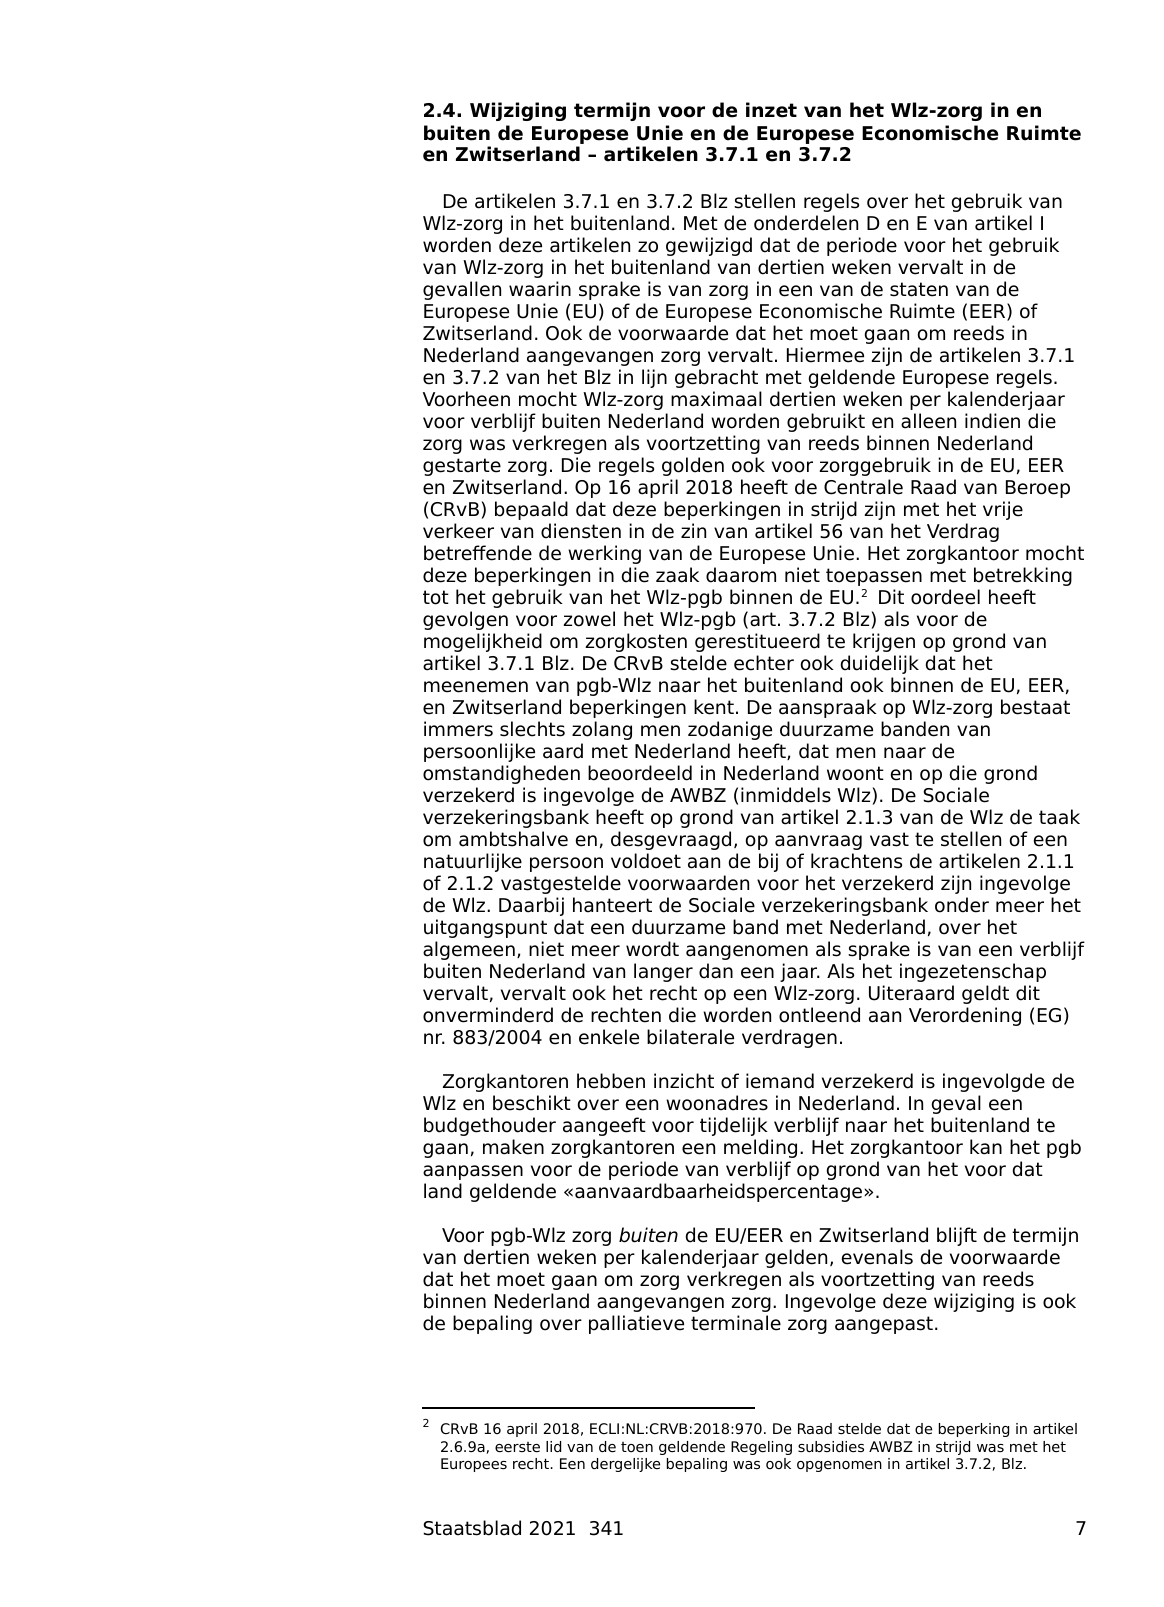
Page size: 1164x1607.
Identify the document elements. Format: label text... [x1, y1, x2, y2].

text De artikelen 3.7.1 en 3.7.2 Blz stellen regels over het gebruik van Wlz-zorg in het buitenland. Met de onderdelen D en E van artikel I worden deze artikelen zo gewijzigd dat de periode voor het gebruik van Wlz-zorg in het buitenland van dertien weken vervalt in de gevallen waarin sprake is van zorg in een van de staten van de Europese Unie (EU) of de Europese Economische Ruimte (EER) of Zwitserland. Ook de voorwaarde dat het moet gaan om reeds in Nederland aangevangen zorg vervalt. Hiermee zijn de artikelen 3.7.1 en 3.7.2 van het Blz in lijn gebracht met geldende Europese regels. Voorheen mocht Wlz-zorg maximaal dertien weken per kalenderjaar voor verblijf buiten Nederland worden gebruikt en alleen indien die zorg was verkregen als voortzetting van reeds binnen Nederland gestarte zorg. Die regels golden ook voor zorggebruik in de EU, EER en Zwitserland. Op 16 april 2018 heeft de Centrale Raad van Beroep (CRvB) bepaald dat deze beperkingen in strijd zijn met het vrije verkeer van diensten in de zin van artikel 56 van het Verdrag betreffende de werking van de Europese Unie. Het zorgkantoor mocht deze beperkingen in die zaak daarom niet toepassen met betrekking tot het gebruik van het Wlz-pgb binnen de EU. Dit oordeel heeft gevolgen voor zowel het Wlz-pgb (art. 3.7.2 Blz) als voor de mogelijkheid om zorgkosten gerestitueerd te krijgen op grond van artikel 3.7.1 Blz. De CRvB stelde echter ook duidelijk dat het meenemen van pgb-Wlz naar het buitenland ook binnen de EU, EER, en Zwitserland beperkingen kent. De aanspraak op Wlz-zorg bestaat immers slechts zolang men zodanige duurzame banden van persoonlijke aard met Nederland heeft, dat men naar de omstandigheden beoordeeld in Nederland woont en op die grond verzekerd is ingevolge de AWBZ (inmiddels Wlz). De Sociale verzekeringsbank heeft op grond van artikel 2.1.3 van de Wlz de taak om ambtshalve en, desgevraagd, op aanvraag vast te stellen of een natuurlijke persoon voldoet aan de bij of krachtens de artikelen 2.1.1 of 2.1.2 vastgestelde voorwaarden voor het verzekerd zijn ingevolge de Wlz. Daarbij hanteert de Sociale verzekeringsbank onder meer het uitgangspunt dat een duurzame band met Nederland, over het algemeen, niet meer wordt aangenomen als sprake is van een verblijf buiten Nederland van langer dan een jaar. Als het ingezetenschap vervalt, vervalt ook het recht op een Wlz-zorg. Uiteraard geldt dit onverminderd de rechten die worden ontleend aan Verordening (EG) nr. 883/2004 en enkele bilaterale verdragen. [422, 191, 1087, 1048]
subtitle 2.4. Wijziging termijn voor de inzet van het Wlz-zorg in en buiten de Europese Unie en de Europese Economische Ruimte en Zwitserland – artikelen 3.7.1 en 3.7.2 [422, 100, 1087, 166]
text CRvB 16 april 2018, ECLI:NL:CRVB:2018:970. De Raad stelde dat de beperking in artikel 2.6.9a, eerste lid van de toen geldende Regeling subsidies AWBZ in strijd was met het Europees recht. Een dergelijke bepaling was ook opgenomen in artikel 3.7.2, Blz. [422, 1417, 1087, 1473]
text Zorgkantoren hebben inzicht of iemand verzekerd is ingevolgde de Wlz en beschikt over een woonadres in Nederland. In geval een budgethouder aangeeft voor tijdelijk verblijf naar het buitenland te gaan, maken zorgkantoren een melding. Het zorgkantoor kan het pgb aanpassen voor de periode van verblijf op grond van het voor dat land geldende «aanvaardbaarheidspercentage». [422, 1071, 1087, 1203]
text Voor pgb-Wlz zorg buiten de EU/EER en Zwitserland blijft de termijn van dertien weken per kalenderjaar gelden, evenals de voorwaarde dat het moet gaan om zorg verkregen als voortzetting van reeds binnen Nederland aangevangen zorg. Ingevolge deze wijziging is ook de bepaling over palliatieve terminale zorg aangepast. [422, 1225, 1087, 1335]
